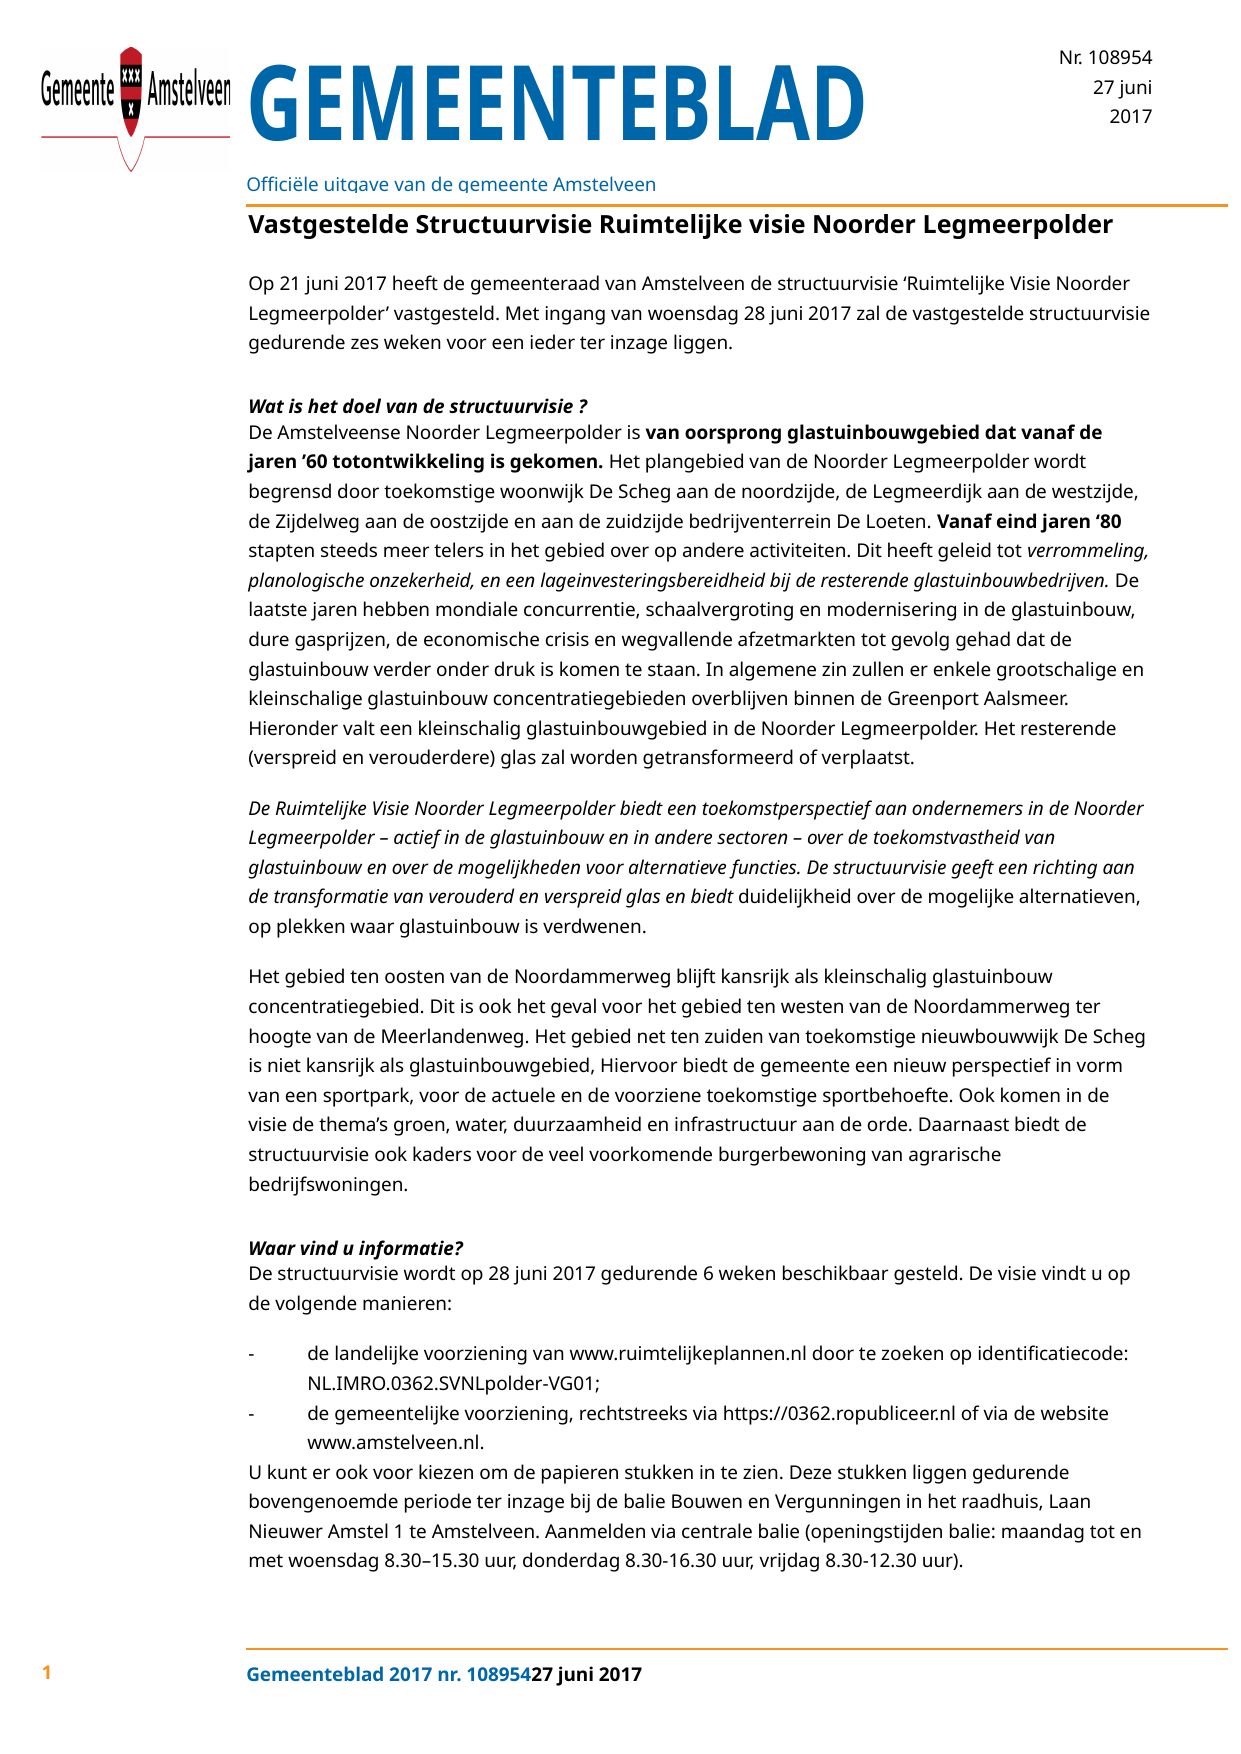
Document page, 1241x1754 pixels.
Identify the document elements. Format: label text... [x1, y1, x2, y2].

text Wat is het doel van de structuurvisie ? [248, 393, 1152, 419]
text Het gebied ten oosten van de Noordammerweg blijft kansrijk als kleinschalig glastuinbouw concentratiegebied. Dit is ook het geval voor het gebied ten westen van de Noordammerweg ter hoogte van de Meerlandenweg. Het gebied net ten zuiden van toekomstige nieuwbouwwijk De Scheg is niet kansrijk als glastuinbouwgebied, Hiervoor biedt de gemeente een nieuw perspectief in vorm van een sportpark, voor de actuele en de voorziene toekomstige sportbehoefte. Ook komen in de visie de thema’s groen, water, duurzaamheid en infrastructuur aan de orde. Daarnaast biedt de structuurvisie ook kaders voor de veel voorkomende burgerbewoning van agrarische bedrijfswoningen. [248, 964, 1152, 1197]
text U kunt er ook voor kiezen om de papieren stukken in te zien. Deze stukken liggen gedurende bovengenoemde periode ter inzage bij de balie Bouwen en Vergunningen in het raadhuis, Laan Nieuwer Amstel 1 te Amstelveen. Aanmelden via centrale balie (openingstijden balie: maandag tot en met woensdag 8.30–15.30 uur, donderdag 8.30-16.30 uur, vrijdag 8.30-12.30 uur). [248, 1459, 1152, 1573]
text Op 21 juni 2017 heeft de gemeenteraad van Amstelveen de structuurvisie ‘Ruimtelijke Visie Noorder Legmeerpolder’ vastgesteld. Met ingang van woensdag 28 juni 2017 zal de vastgestelde structuurvisie gedurende zes weken voor een ieder ter inzage liggen. [248, 270, 1152, 355]
picture [41, 47, 231, 172]
text De structuurvisie wordt op 28 juni 2017 gedurende 6 weken beschikbaar gesteld. De visie vindt u op de volgende manieren: [248, 1261, 1152, 1316]
list de landelijke voorziening van www.ruimtelijkeplannen.nl door te zoeken op identificatiecode: NL.IMRO.0362.SVNLpolder-VG01; [248, 1341, 1152, 1396]
text Waar vind u informatie? [248, 1235, 1152, 1261]
text Vastgestelde Structuurvisie Ruimtelijke visie Noorder Legmeerpolder [248, 207, 1152, 241]
text De Amstelveense Noorder Legmeerpolder is van oorsprong glastuinbouwgebied dat vanaf de jaren ’60 totontwikkeling is gekomen. Het plangebied van de Noorder Legmeerpolder wordt begrensd door toekomstige woonwijk De Scheg aan de noordzijde, de Legmeerdijk aan de westzijde, de Zijdelweg aan de oostzijde en aan de zuidzijde bedrijventerrein De Loeten. Vanaf eind jaren ‘80 stapten steeds meer telers in het gebied over op andere activiteiten. Dit heeft geleid tot verrommeling, planologische onzekerheid, en een lageinvesteringsbereidheid bij de resterende glastuinbouwbedrijven. De laatste jaren hebben mondiale concurrentie, schaalvergroting en modernisering in de glastuinbouw, dure gasprijzen, de economische crisis en wegvallende afzetmarkten tot gevolg gehad dat de glastuinbouw verder onder druk is komen te staan. In algemene zin zullen er enkele grootschalige en kleinschalige glastuinbouw concentratiegebieden overblijven binnen de Greenport Aalsmeer. Hieronder valt een kleinschalig glastuinbouwgebied in de Noorder Legmeerpolder. Het resterende (verspreid en verouderdere) glas zal worden getransformeerd of verplaatst. [248, 419, 1152, 770]
list de gemeentelijke voorziening, rechtstreeks via https://0362.ropubliceer.nl of via de website www.amstelveen.nl. [248, 1400, 1152, 1455]
text De Ruimtelijke Visie Noorder Legmeerpolder biedt een toekomstperspectief aan ondernemers in de Noorder Legmeerpolder – actief in de glastuinbouw en in andere sectoren – over de toekomstvastheid van glastuinbouw en over de mogelijkheden voor alternatieve functies. De structuurvisie geeft een richting aan de transformatie van verouderd en verspreid glas en biedt duidelijkheid over de mogelijke alternatieven, op plekken waar glastuinbouw is verdwenen. [248, 795, 1152, 939]
